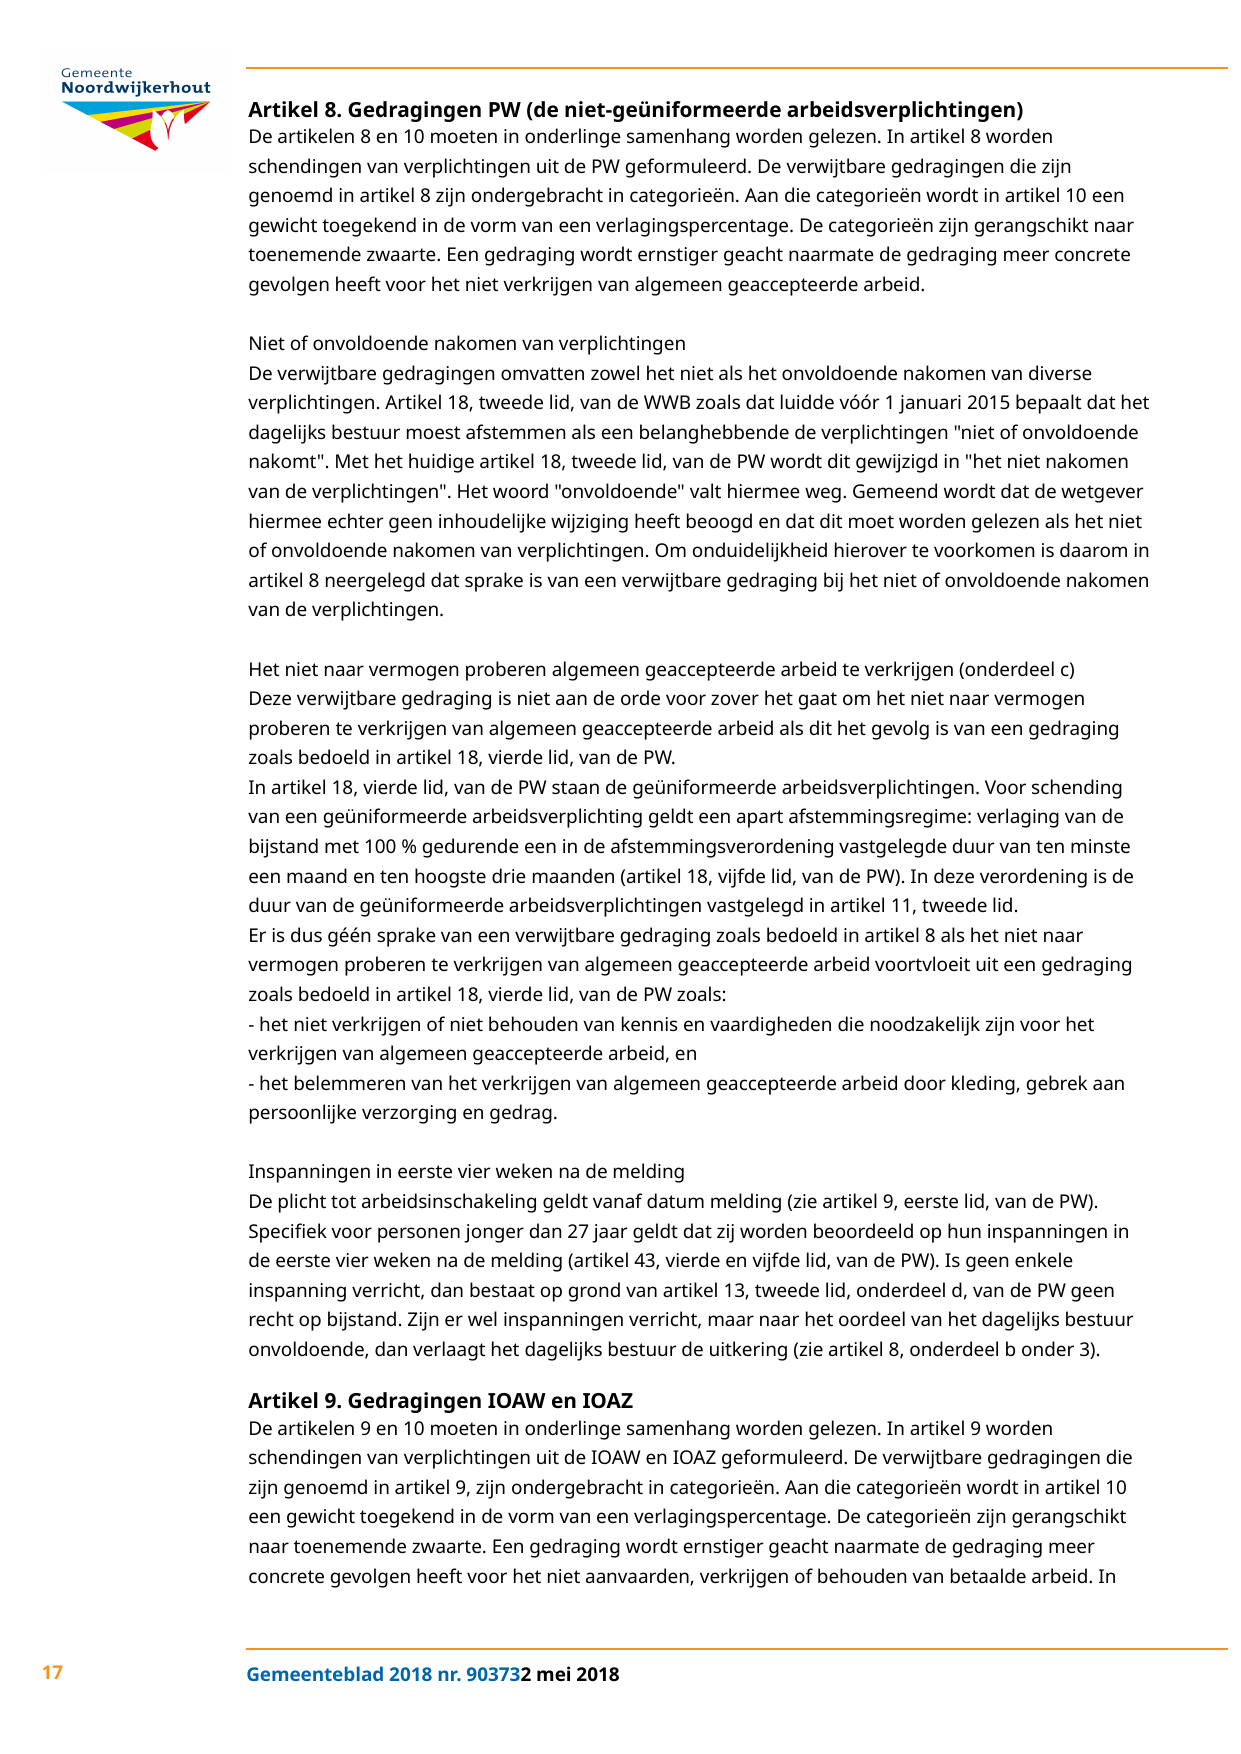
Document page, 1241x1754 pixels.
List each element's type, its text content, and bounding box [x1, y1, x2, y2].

picture [41, 47, 231, 172]
text Inspanningen in eerste vier weken na de melding [248, 1159, 1152, 1184]
text De plicht tot arbeidsinschakeling geldt vanaf datum melding (zie artikel 9, eerste lid, van de PW). Specifiek voor personen jonger dan 27 jaar geldt dat zij worden beoordeeld op hun inspanningen in de eerste vier weken na de melding (artikel 43, vierde en vijfde lid, van de PW). Is geen enkele inspanning verricht, dan bestaat op grond van artikel 13, tweede lid, onderdeel d, van de PW geen recht op bijstand. Zijn er wel inspanningen verricht, maar naar het oordeel van het dagelijks bestuur onvoldoende, dan verlaagt het dagelijks bestuur de uitkering (zie artikel 8, onderdeel b onder 3). [248, 1188, 1152, 1362]
text In artikel 18, vierde lid, van de PW staan de geüniformeerde arbeidsverplichtingen. Voor schending van een geüniformeerde arbeidsverplichting geldt een apart afstemmingsregime: verlaging van de bijstand met 100 % gedurende een in de afstemmingsverordening vastgelegde duur van ten minste een maand en ten hoogste drie maanden (artikel 18, vijfde lid, van de PW). In deze verordening is de duur van de geüniformeerde arbeidsverplichtingen vastgelegd in artikel 11, tweede lid. [248, 774, 1152, 918]
text De artikelen 9 en 10 moeten in onderlinge samenhang worden gelezen. In artikel 9 worden schendingen van verplichtingen uit de IOAW en IOAZ geformuleerd. De verwijtbare gedragingen die zijn genoemd in artikel 9, zijn ondergebracht in categorieën. Aan die categorieën wordt in artikel 10 een gewicht toegekend in de vorm van een verlagingspercentage. De categorieën zijn gerangschikt naar toenemende zwaarte. Een gedraging wordt ernstiger geacht naarmate de gedraging meer concrete gevolgen heeft voor het niet aanvaarden, verkrijgen of behouden van betaalde arbeid. In [248, 1415, 1152, 1589]
text Niet of onvoldoende nakomen van verplichtingen [248, 330, 1152, 356]
text - het niet verkrijgen of niet behouden van kennis en vaardigheden die noodzakelijk zijn voor het verkrijgen van algemeen geaccepteerde arbeid, en [248, 1011, 1152, 1066]
text Er is dus géén sprake van een verwijtbare gedraging zoals bedoeld in artikel 8 als het niet naar vermogen proberen te verkrijgen van algemeen geaccepteerde arbeid voortvloeit uit een gedraging zoals bedoeld in artikel 18, vierde lid, van de PW zoals: [248, 922, 1152, 1007]
text De artikelen 8 en 10 moeten in onderlinge samenhang worden gelezen. In artikel 8 worden schendingen van verplichtingen uit de PW geformuleerd. De verwijtbare gedragingen die zijn genoemd in artikel 8 zijn ondergebracht in categorieën. Aan die categorieën wordt in artikel 10 een gewicht toegekend in de vorm van een verlagingspercentage. De categorieën zijn gerangschikt naar toenemende zwaarte. Een gedraging wordt ernstiger geacht naarmate de gedraging meer concrete gevolgen heeft voor het niet verkrijgen van algemeen geaccepteerde arbeid. [248, 123, 1152, 297]
text Het niet naar vermogen proberen algemeen geaccepteerde arbeid te verkrijgen (onderdeel c) [248, 656, 1152, 681]
text - het belemmeren van het verkrijgen van algemeen geaccepteerde arbeid door kleding, gebrek aan persoonlijke verzorging en gedrag. [248, 1070, 1152, 1125]
text Artikel 9. Gedragingen IOAW en IOAZ [248, 1387, 1152, 1415]
text Deze verwijtbare gedraging is niet aan de orde voor zover het gaat om het niet naar vermogen proberen te verkrijgen van algemeen geaccepteerde arbeid als dit het gevolg is van een gedraging zoals bedoeld in artikel 18, vierde lid, van de PW. [248, 685, 1152, 770]
text De verwijtbare gedragingen omvatten zowel het niet als het onvoldoende nakomen van diverse verplichtingen. Artikel 18, tweede lid, van de WWB zoals dat luidde vóór 1 januari 2015 bepaalt dat het dagelijks bestuur moest afstemmen als een belanghebbende de verplichtingen "niet of onvoldoende nakomt". Met het huidige artikel 18, tweede lid, van de PW wordt dit gewijzigd in "het niet nakomen van de verplichtingen". Het woord "onvoldoende" valt hiermee weg. Gemeend wordt dat de wetgever hiermee echter geen inhoudelijke wijziging heeft beoogd en dat dit moet worden gelezen als het niet of onvoldoende nakomen van verplichtingen. Om onduidelijkheid hierover te voorkomen is daarom in artikel 8 neergelegd dat sprake is van een verwijtbare gedraging bij het niet of onvoldoende nakomen van de verplichtingen. [248, 360, 1152, 622]
text Artikel 8. Gedragingen PW (de niet-geüniformeerde arbeidsverplichtingen) [248, 95, 1152, 123]
